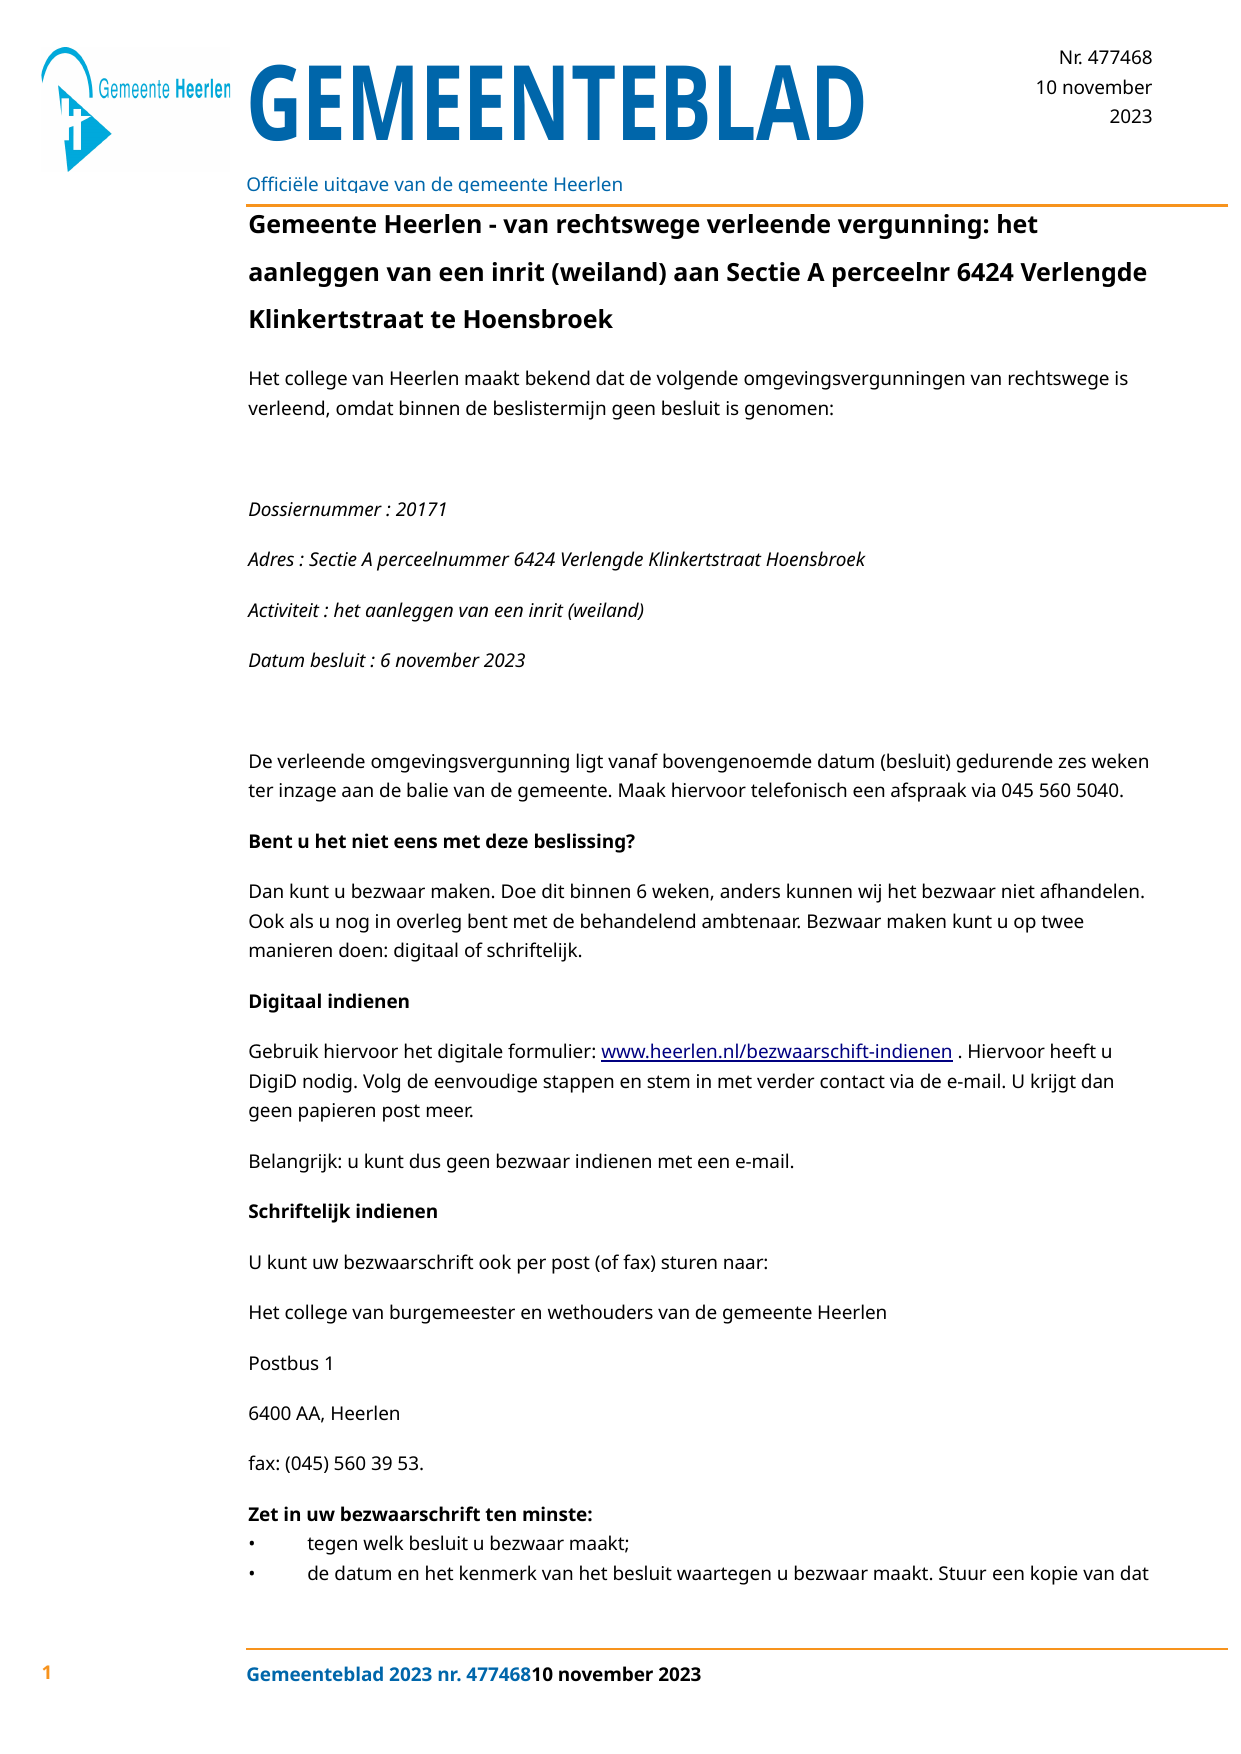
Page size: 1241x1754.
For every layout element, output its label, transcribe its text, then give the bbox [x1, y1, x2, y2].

list de datum en het kenmerk van het besluit waartegen u bezwaar maakt. Stuur een kopie van dat [248, 1560, 1152, 1586]
text Datum besluit : 6 november 2023 [248, 647, 1152, 673]
text Postbus 1 [248, 1350, 1152, 1375]
picture [41, 47, 59, 70]
text Activiteit : het aanleggen van een inrit (weiland) [248, 597, 1152, 622]
text fax: (045) 560 39 53. [248, 1451, 1152, 1476]
text Schriftelijk indienen [248, 1198, 1152, 1224]
picture [41, 47, 231, 172]
text Belangrijk: u kunt dus geen bezwaar indienen met een e-mail. [248, 1148, 1152, 1174]
text U kunt uw bezwaarschrift ook per post (of fax) sturen naar: [248, 1249, 1152, 1274]
text Zet in uw bezwaarschrift ten minste: [248, 1501, 1152, 1527]
text Gemeente Heerlen - van rechtswege verleende vergunning: het aanleggen van een inrit (weiland) aan Sectie A perceelnr 6424 Verlengde Klinkertstraat te Hoensbroek [248, 207, 1152, 336]
text Dossiernummer : 20171 [248, 496, 1152, 522]
text Dan kunt u bezwaar maken. Doe dit binnen 6 weken, anders kunnen wij het bezwaar niet afhandelen. Ook als u nog in overleg bent met de behandelend ambtenaar. Bezwaar maken kunt u op twee manieren doen: digitaal of schriftelijk. [248, 878, 1152, 963]
text Adres : Sectie A perceelnummer 6424 Verlengde Klinkertstraat Hoensbroek [248, 546, 1152, 572]
text Digitaal indienen [248, 988, 1152, 1014]
text Bent u het niet eens met deze beslissing? [248, 828, 1152, 854]
text Het college van burgemeester en wethouders van de gemeente Heerlen [248, 1299, 1152, 1325]
list tegen welk besluit u bezwaar maakt; [248, 1531, 1152, 1556]
text Gebruik hiervoor het digitale formulier: www.heerlen.nl/bezwaarschift-indienen . Hiervoor heeft u DigiD nodig. Volg de eenvoudige stappen en stem in met verder contact via de e-mail. U krijgt dan geen papieren post meer. [248, 1038, 1152, 1123]
text De verleende omgevingsvergunning ligt vanaf bovengenoemde datum (besluit) gedurende zes weken ter inzage aan de balie van de gemeente. Maak hiervoor telefonisch een afspraak via 045 560 5040. [248, 748, 1152, 803]
text 6400 AA, Heerlen [248, 1400, 1152, 1426]
text Het college van Heerlen maakt bekend dat de volgende omgevingsvergunningen van rechtswege is verleend, omdat binnen de beslistermijn geen besluit is genomen: [248, 366, 1152, 421]
